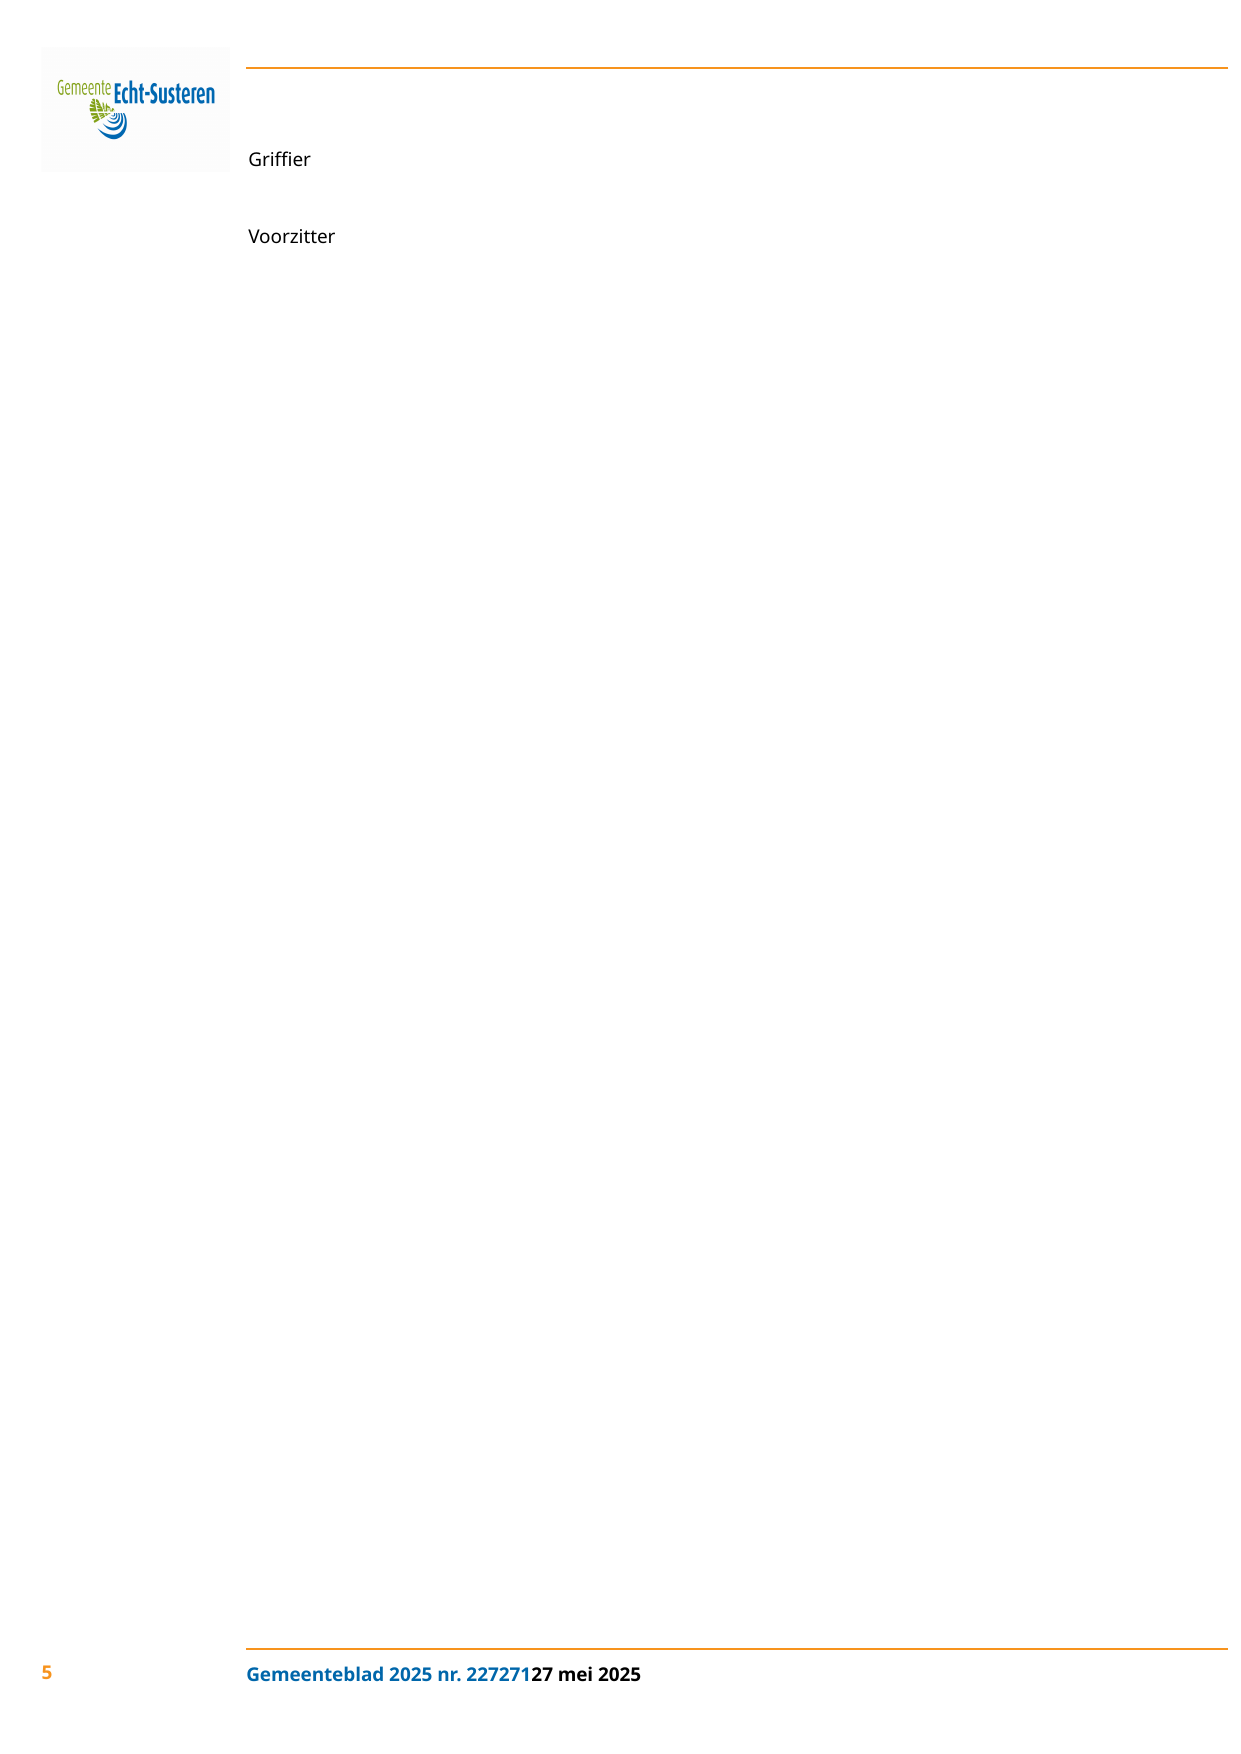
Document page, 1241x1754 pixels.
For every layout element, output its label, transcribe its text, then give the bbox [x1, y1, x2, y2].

picture [41, 47, 231, 172]
text Griffier [248, 146, 1152, 172]
text Voorzitter [248, 223, 1152, 249]
